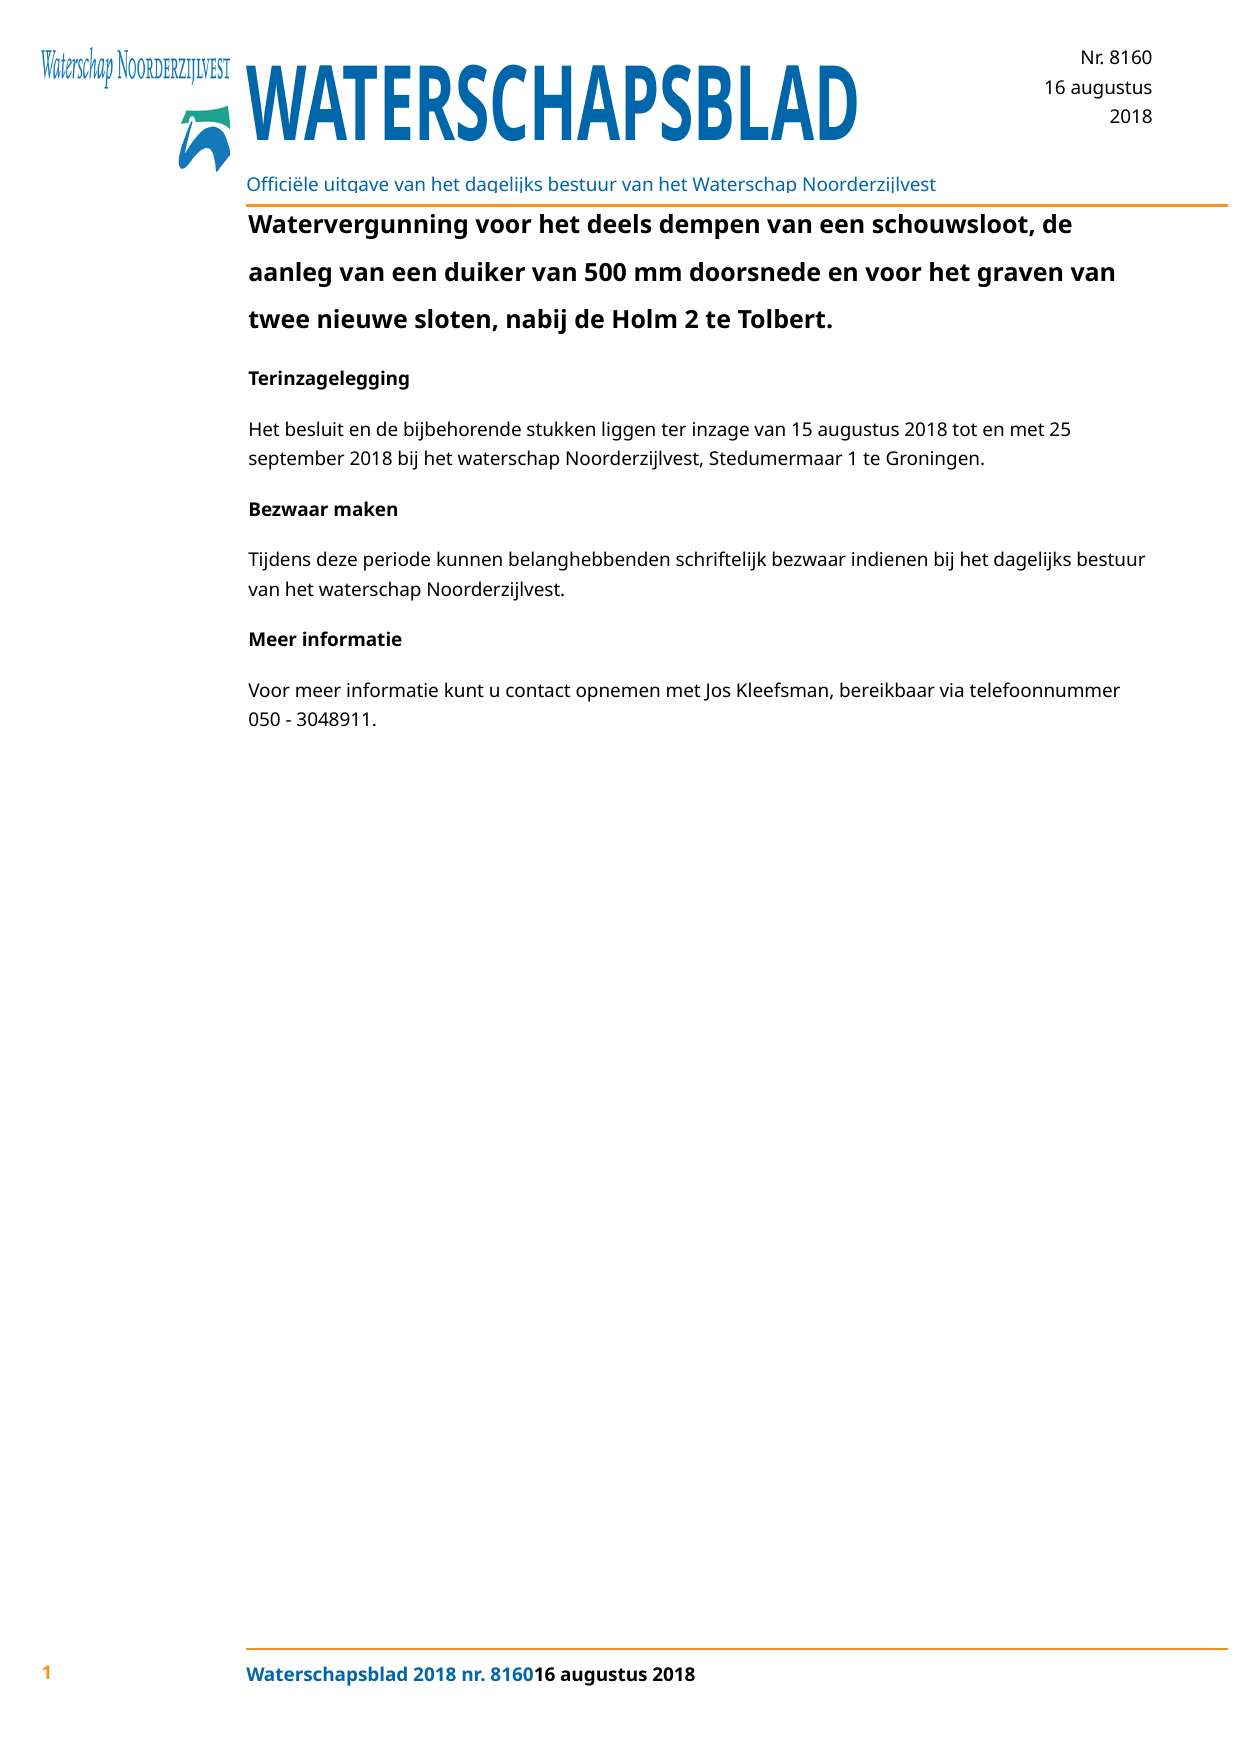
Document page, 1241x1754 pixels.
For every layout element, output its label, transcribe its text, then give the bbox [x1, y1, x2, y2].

text Watervergunning voor het deels dempen van een schouwsloot, de aanleg van een duiker van 500 mm doorsnede en voor het graven van twee nieuwe sloten, nabij de Holm 2 te Tolbert. [248, 207, 1152, 336]
text Bezwaar maken [248, 496, 1152, 522]
text Terinzagelegging [248, 366, 1152, 391]
text Voor meer informatie kunt u contact opnemen met Jos Kleefsman, bereikbaar via telefoonnummer 050 - 3048911. [248, 677, 1152, 732]
text Tijdens deze periode kunnen belanghebbenden schriftelijk bezwaar indienen bij het dagelijks bestuur van het waterschap Noorderzijlvest. [248, 546, 1152, 602]
text Meer informatie [248, 626, 1152, 652]
picture [41, 47, 231, 172]
text Het besluit en de bijbehorende stukken liggen ter inzage van 15 augustus 2018 tot en met 25 september 2018 bij het waterschap Noorderzijlvest, Stedumermaar 1 te Groningen. [248, 416, 1152, 471]
